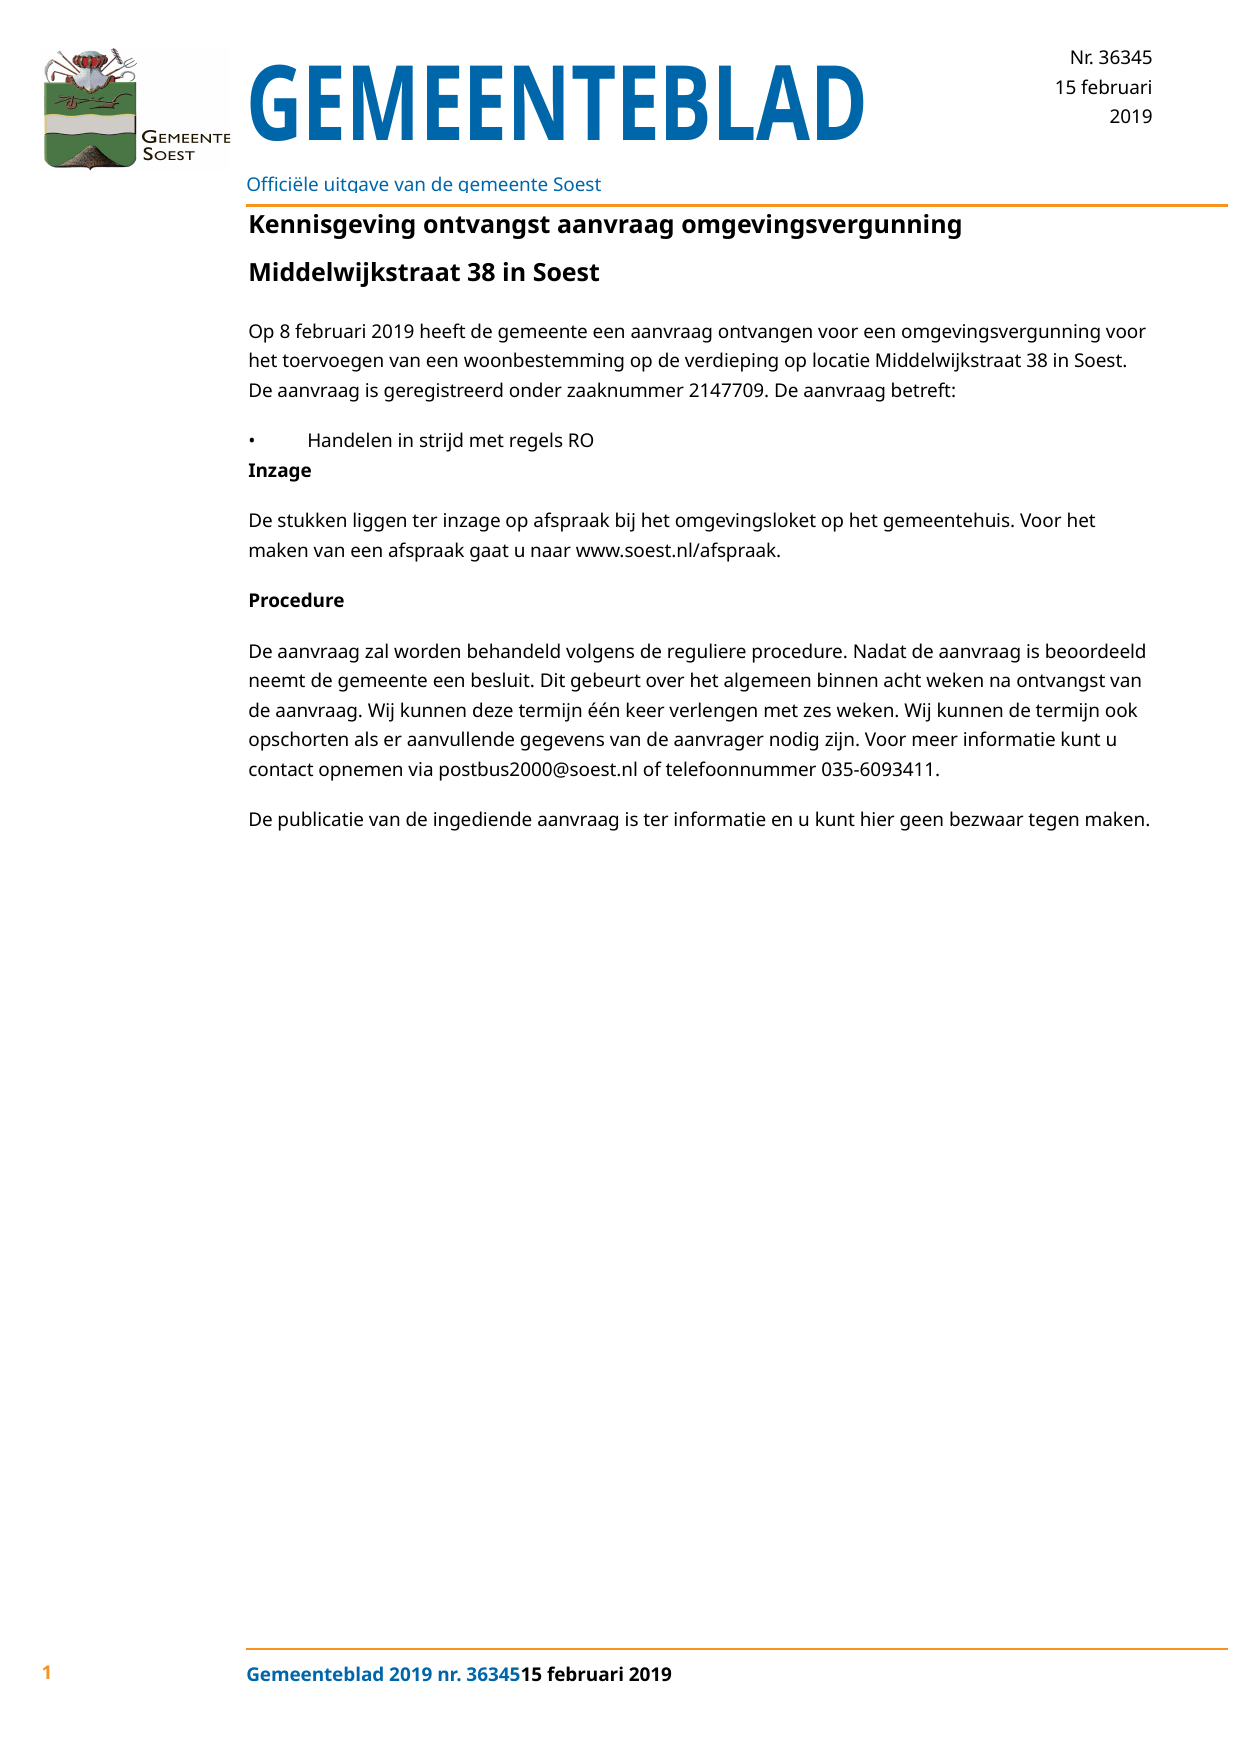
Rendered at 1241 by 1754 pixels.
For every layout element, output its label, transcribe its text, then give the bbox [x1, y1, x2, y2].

text Kennisgeving ontvangst aanvraag omgevingsvergunning Middelwijkstraat 38 in Soest [248, 207, 1152, 288]
text De publicatie van de ingediende aanvraag is ter informatie en u kunt hier geen bezwaar tegen maken. [248, 807, 1152, 832]
list Handelen in strijd met regels RO [248, 427, 1152, 453]
picture [41, 47, 231, 172]
text Op 8 februari 2019 heeft de gemeente een aanvraag ontvangen voor een omgevingsvergunning voor het toervoegen van een woonbestemming op de verdieping op locatie Middelwijkstraat 38 in Soest. De aanvraag is geregistreerd onder zaaknummer 2147709. De aanvraag betreft: [248, 318, 1152, 403]
text De aanvraag zal worden behandeld volgens de reguliere procedure. Nadat de aanvraag is beoordeeld neemt de gemeente een besluit. Dit gebeurt over het algemeen binnen acht weken na ontvangst van de aanvraag. Wij kunnen deze termijn één keer verlengen met zes weken. Wij kunnen de termijn ook opschorten als er aanvullende gegevens van de aanvrager nodig zijn. Voor meer informatie kunt u contact opnemen via postbus2000@soest.nl of telefoonnummer 035-6093411. [248, 638, 1152, 782]
text De stukken liggen ter inzage op afspraak bij het omgevingsloket op het gemeentehuis. Voor het maken van een afspraak gaat u naar www.soest.nl/afspraak. [248, 507, 1152, 563]
text Procedure [248, 587, 1152, 613]
text Inzage [248, 457, 1152, 483]
